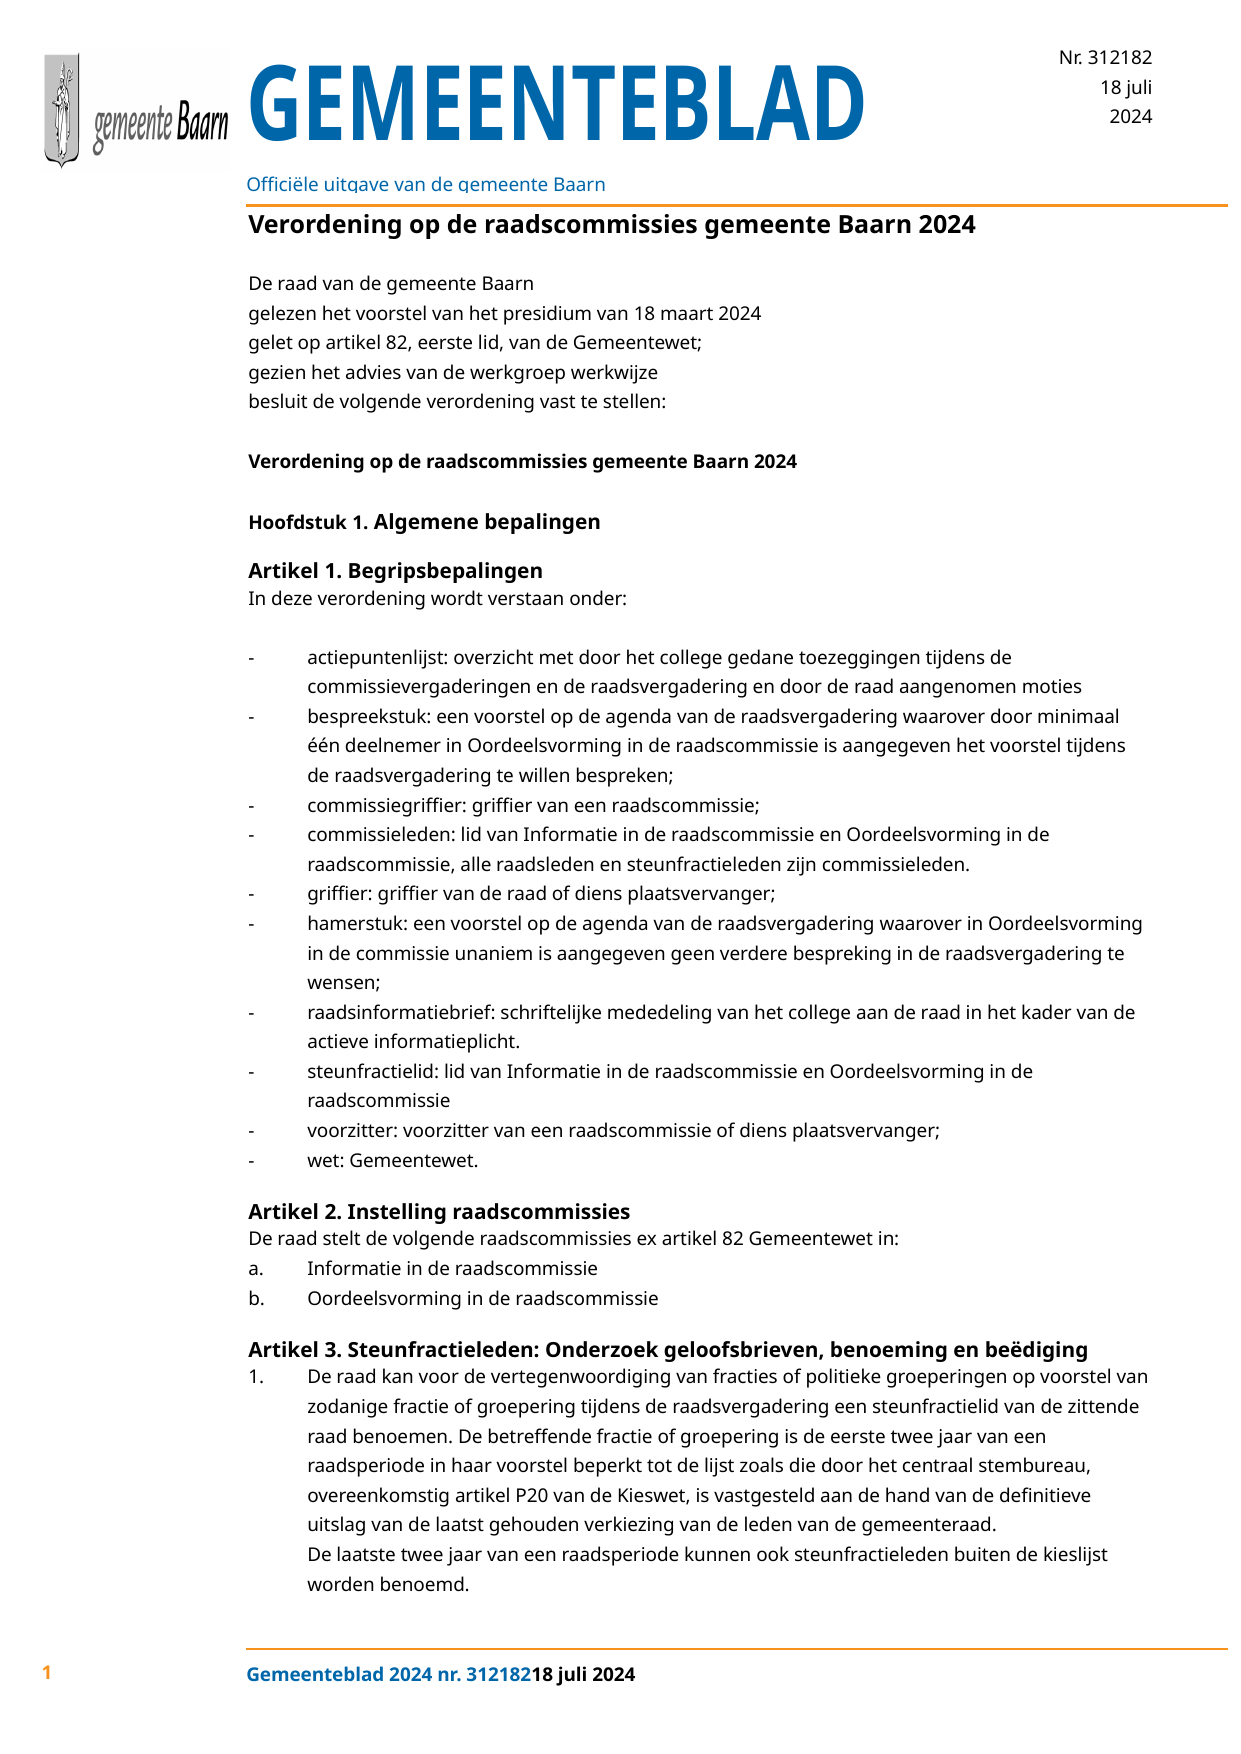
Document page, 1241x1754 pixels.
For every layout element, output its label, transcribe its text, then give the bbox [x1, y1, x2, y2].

list hamerstuk: een voorstel op de agenda van de raadsvergadering waarover in Oordeelsvorming in de commissie unaniem is aangegeven geen verdere bespreking in de raadsvergadering te wensen; [248, 910, 1152, 995]
text Artikel 2. Instelling raadscommissies [248, 1197, 1152, 1226]
list actiepuntenlijst: overzicht met door het college gedane toezeggingen tijdens de commissievergaderingen en de raadsvergadering en door de raad aangenomen moties [248, 644, 1152, 699]
list steunfractielid: lid van Informatie in de raadscommissie en Oordeelsvorming in de raadscommissie [248, 1058, 1152, 1113]
picture [41, 47, 231, 172]
list Informatie in de raadscommissie [248, 1255, 1152, 1281]
list commissieleden: lid van Informatie in de raadscommissie en Oordeelsvorming in de raadscommissie, alle raadsleden en steunfractieleden zijn commissieleden. [248, 821, 1152, 877]
text In deze verordening wordt verstaan onder: [248, 585, 1152, 610]
list griffier: griffier van de raad of diens plaatsvervanger; [248, 881, 1152, 906]
text gezien het advies van de werkgroep werkwijze [248, 359, 1152, 385]
text Verordening op de raadscommissies gemeente Baarn 2024 [248, 448, 1152, 473]
text Hoofdstuk 1. Algemene bepalingen [248, 507, 1152, 535]
list bespreekstuk: een voorstel op de agenda van de raadsvergadering waarover door minimaal één deelnemer in Oordeelsvorming in de raadscommissie is aangegeven het voorstel tijdens de raadsvergadering te willen bespreken; [248, 703, 1152, 788]
text Verordening op de raadscommissies gemeente Baarn 2024 [248, 207, 1152, 241]
list raadsinformatiebrief: schriftelijke mededeling van het college aan de raad in het kader van de actieve informatieplicht. [248, 999, 1152, 1054]
text Artikel 3. Steunfractieleden: Onderzoek geloofsbrieven, benoeming en beëdiging [248, 1335, 1152, 1364]
text De raad van de gemeente Baarn [248, 270, 1152, 296]
text De raad stelt de volgende raadscommissies ex artikel 82 Gemeentewet in: [248, 1226, 1152, 1251]
list voorzitter: voorzitter van een raadscommissie of diens plaatsvervanger; [248, 1117, 1152, 1143]
list Oordeelsvorming in de raadscommissie [248, 1285, 1152, 1311]
text Artikel 1. Begripsbepalingen [248, 556, 1152, 585]
list wet: Gemeentewet. [248, 1147, 1152, 1172]
list commissiegriffier: griffier van een raadscommissie; [248, 792, 1152, 817]
list De laatste twee jaar van een raadsperiode kunnen ook steunfractieleden buiten de kieslijst worden benoemd. [248, 1541, 1152, 1596]
text besluit de volgende verordening vast te stellen: [248, 389, 1152, 414]
list De raad kan voor de vertegenwoordiging van fracties of politieke groeperingen op voorstel van zodanige fractie of groepering tijdens de raadsvergadering een steunfractielid van de zittende raad benoemen. De betreffende fractie of groepering is de eerste twee jaar van een raadsperiode in haar voorstel beperkt tot de lijst zoals die door het centraal stembureau, overeenkomstig artikel P20 van de Kieswet, is vastgesteld aan de hand van de definitieve uitslag van de laatst gehouden verkiezing van de leden van de gemeenteraad. [248, 1364, 1152, 1537]
text gelezen het voorstel van het presidium van 18 maart 2024 [248, 300, 1152, 326]
text gelet op artikel 82, eerste lid, van de Gemeentewet; [248, 329, 1152, 355]
